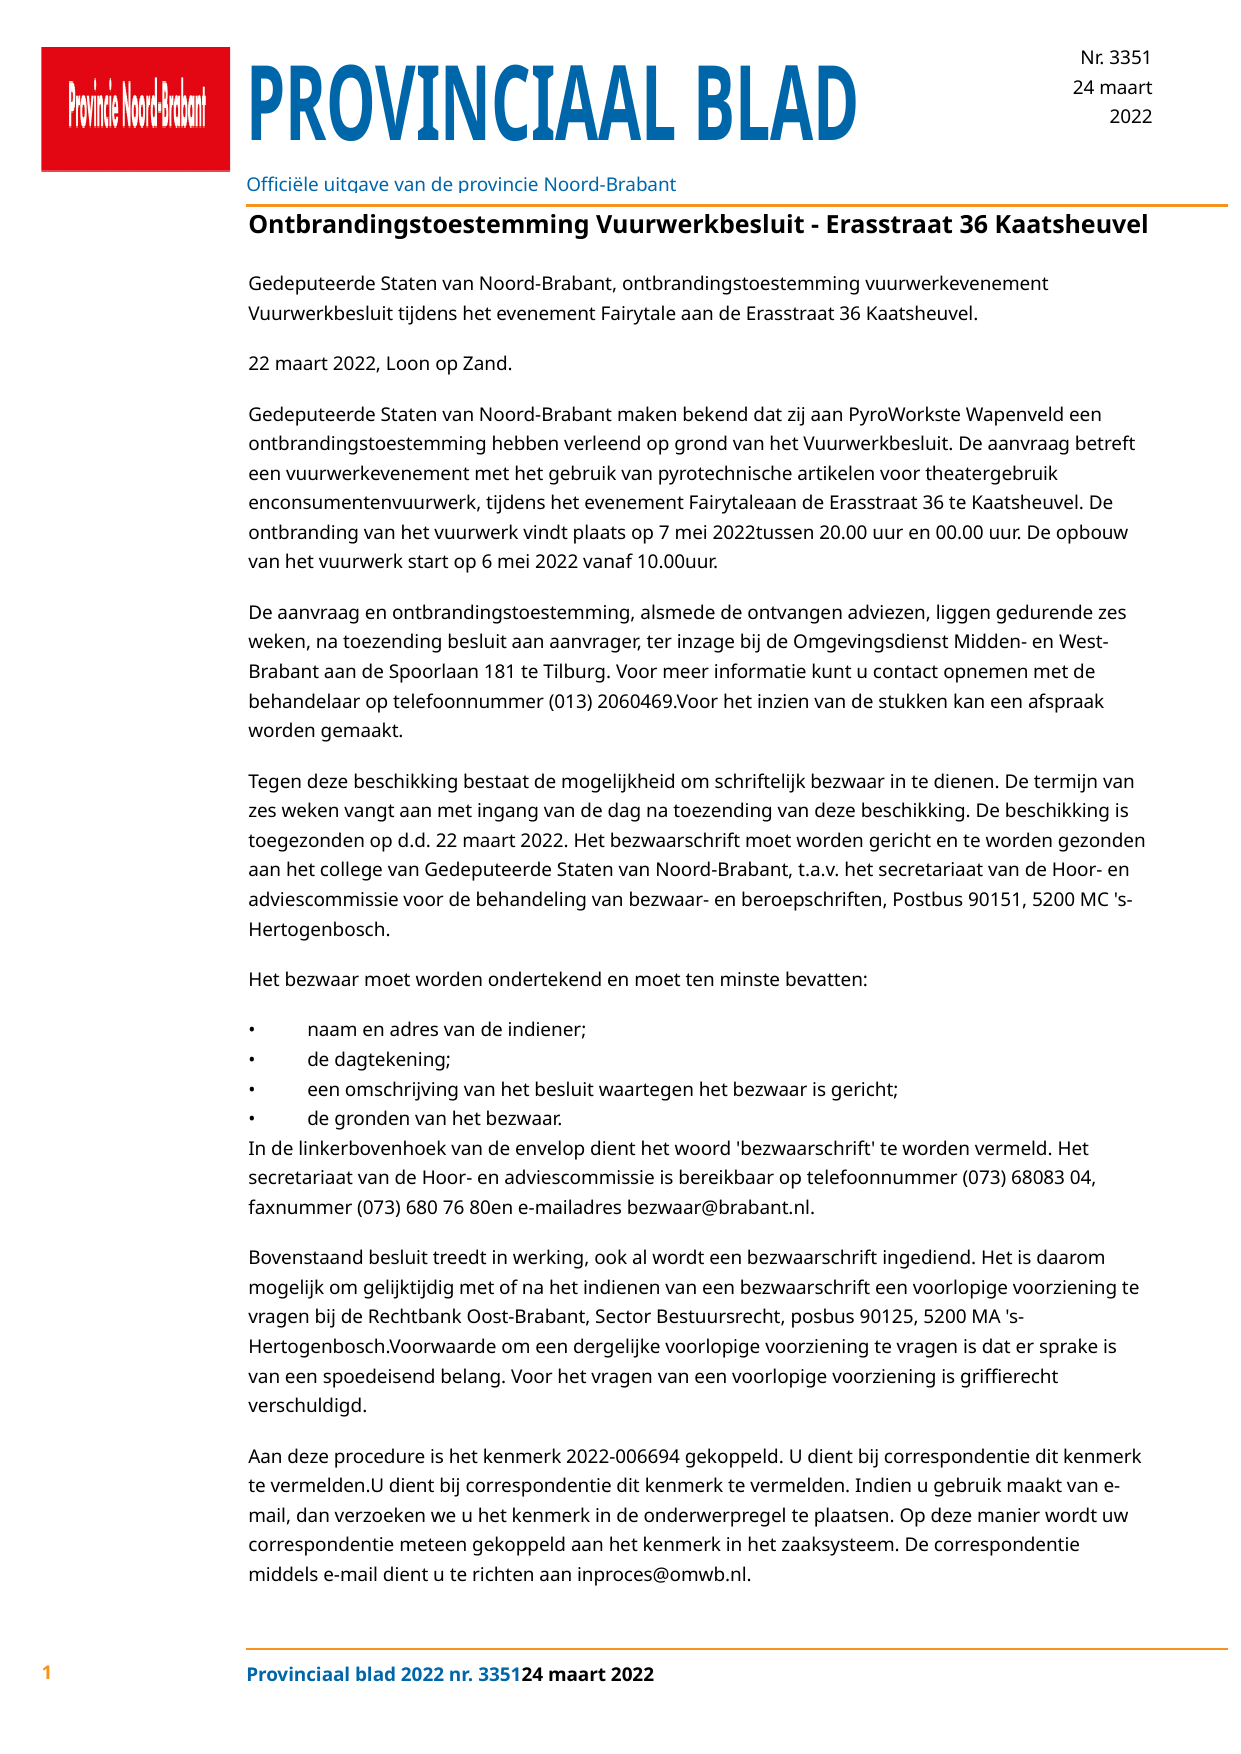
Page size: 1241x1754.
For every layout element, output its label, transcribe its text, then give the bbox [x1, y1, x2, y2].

list de dagtekening; [248, 1046, 1152, 1072]
text Ontbrandingstoestemming Vuurwerkbesluit - Erasstraat 36 Kaatsheuvel [248, 207, 1152, 241]
text In de linkerbovenhoek van de envelop dient het woord 'bezwaarschrift' te worden vermeld. Het secretariaat van de Hoor- en adviescommissie is bereikbaar op telefoonnummer (073) 68083 04, faxnummer (073) 680 76 80en e-mailadres bezwaar@brabant.nl. [248, 1135, 1152, 1220]
picture [41, 47, 231, 172]
text 22 maart 2022, Loon op Zand. [248, 350, 1152, 376]
text Bovenstaand besluit treedt in werking, ook al wordt een bezwaarschrift ingediend. Het is daarom mogelijk om gelijktijdig met of na het indienen van een bezwaarschrift een voorlopige voorziening te vragen bij de Rechtbank Oost-Brabant, Sector Bestuursrecht, posbus 90125, 5200 MA 's-Hertogenbosch.Voorwaarde om een dergelijke voorlopige voorziening te vragen is dat er sprake is van een spoedeisend belang. Voor het vragen van een voorlopige voorziening is griffierecht verschuldigd. [248, 1244, 1152, 1418]
text De aanvraag en ontbrandingstoestemming, alsmede de ontvangen adviezen, liggen gedurende zes weken, na toezending besluit aan aanvrager, ter inzage bij de Omgevingsdienst Midden- en West-Brabant aan de Spoorlaan 181 te Tilburg. Voor meer informatie kunt u contact opnemen met de behandelaar op telefoonnummer (013) 2060469.Voor het inzien van de stukken kan een afspraak worden gemaakt. [248, 599, 1152, 743]
text Tegen deze beschikking bestaat de mogelijkheid om schriftelijk bezwaar in te dienen. De termijn van zes weken vangt aan met ingang van de dag na toezending van deze beschikking. De beschikking is toegezonden op d.d. 22 maart 2022. Het bezwaarschrift moet worden gericht en te worden gezonden aan het college van Gedeputeerde Staten van Noord-Brabant, t.a.v. het secretariaat van de Hoor- en adviescommissie voor de behandeling van bezwaar- en beroepschriften, Postbus 90151, 5200 MC 's-Hertogenbosch. [248, 768, 1152, 941]
text Het bezwaar moet worden ondertekend en moet ten minste bevatten: [248, 966, 1152, 992]
list een omschrijving van het besluit waartegen het bezwaar is gericht; [248, 1076, 1152, 1101]
text Gedeputeerde Staten van Noord-Brabant maken bekend dat zij aan PyroWorkste Wapenveld een ontbrandingstoestemming hebben verleend op grond van het Vuurwerkbesluit. De aanvraag betreft een vuurwerkevenement met het gebruik van pyrotechnische artikelen voor theatergebruik enconsumentenvuurwerk, tijdens het evenement Fairytaleaan de Erasstraat 36 te Kaatsheuvel. De ontbranding van het vuurwerk vindt plaats op 7 mei 2022tussen 20.00 uur en 00.00 uur. De opbouw van het vuurwerk start op 6 mei 2022 vanaf 10.00uur. [248, 401, 1152, 574]
text Gedeputeerde Staten van Noord-Brabant, ontbrandingstoestemming vuurwerkevenement Vuurwerkbesluit tijdens het evenement Fairytale aan de Erasstraat 36 Kaatsheuvel. [248, 270, 1152, 326]
list naam en adres van de indiener; [248, 1017, 1152, 1042]
text Aan deze procedure is het kenmerk 2022-006694 gekoppeld. U dient bij correspondentie dit kenmerk te vermelden.U dient bij correspondentie dit kenmerk te vermelden. Indien u gebruik maakt van e-mail, dan verzoeken we u het kenmerk in de onderwerpregel te plaatsen. Op deze manier wordt uw correspondentie meteen gekoppeld aan het kenmerk in het zaaksysteem. De correspondentie middels e-mail dient u te richten aan inproces@omwb.nl. [248, 1443, 1152, 1587]
list de gronden van het bezwaar. [248, 1105, 1152, 1131]
